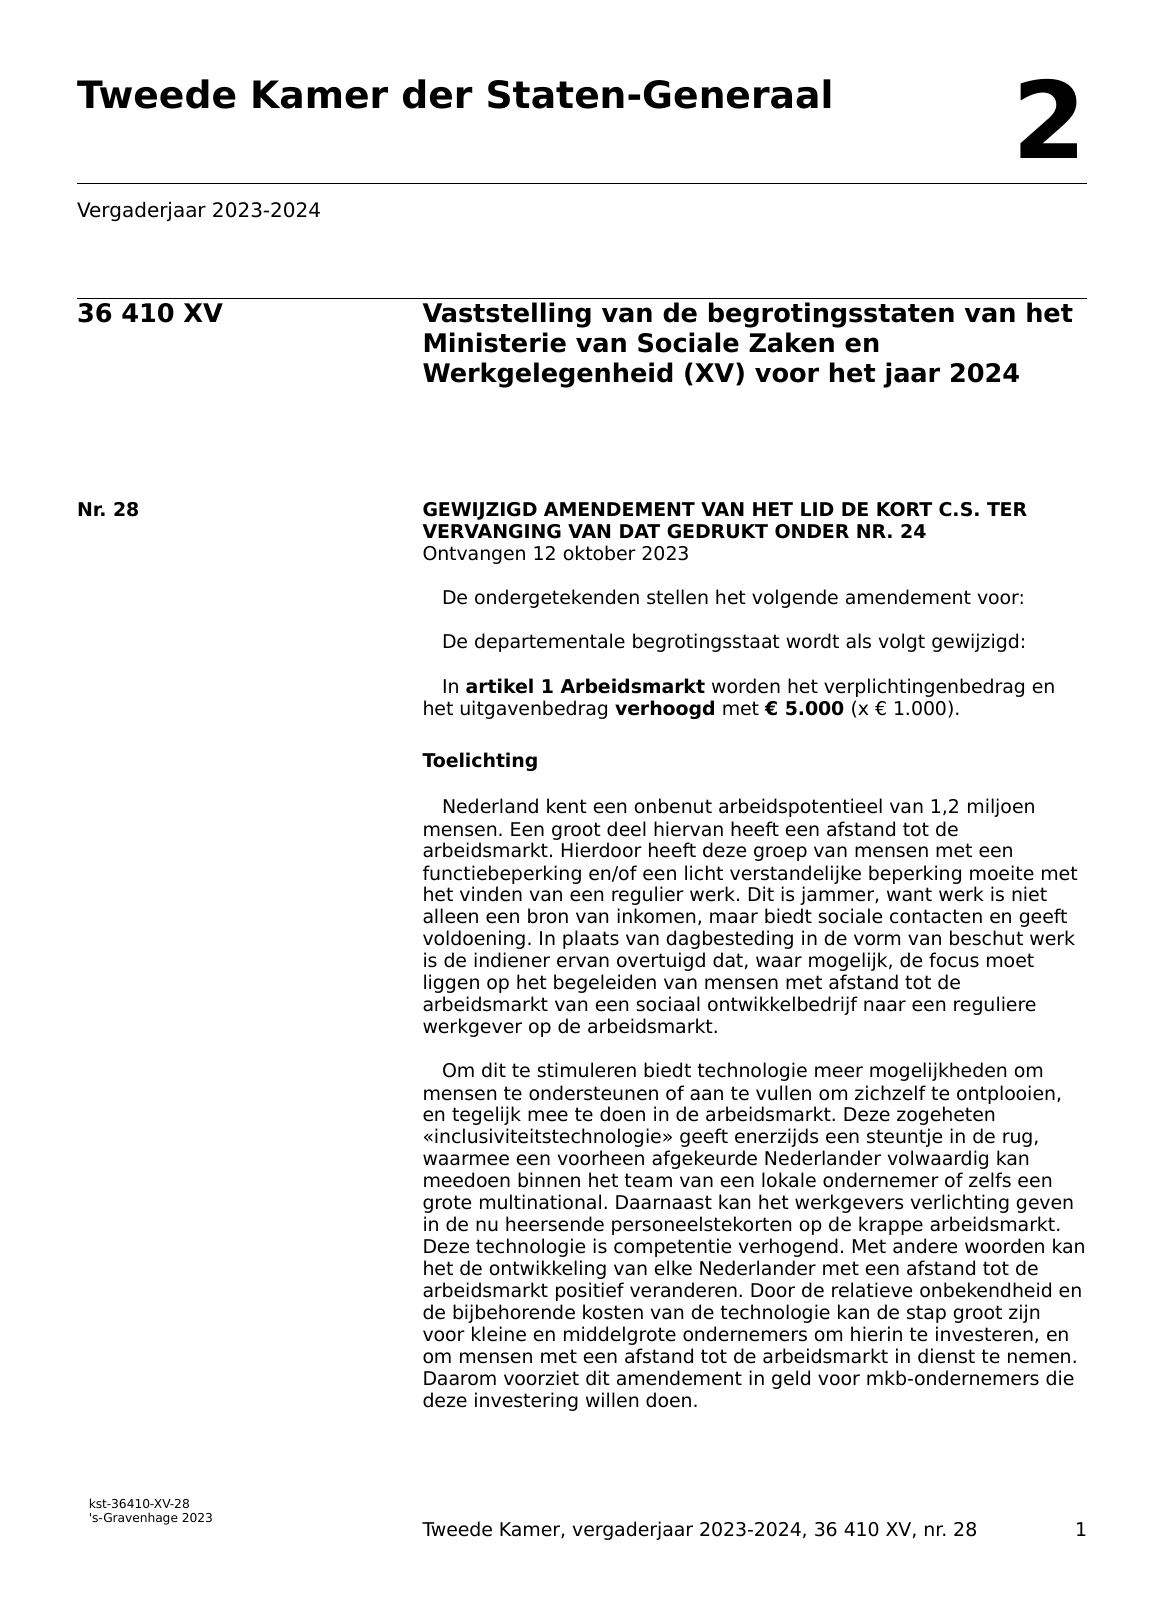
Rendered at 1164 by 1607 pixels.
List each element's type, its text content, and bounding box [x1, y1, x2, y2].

text kst-36410-XV-28 [88, 1497, 323, 1511]
table_cell Vergaderjaar 2023-2024 [77, 184, 1087, 298]
text Nederland kent een onbenut arbeidspotentieel van 1,2 miljoen mensen. Een groot deel hiervan heeft een afstand tot de arbeidsmarkt. Hierdoor heeft deze groep van mensen met een functiebeperking en/of een licht verstandelijke beperking moeite met het vinden van een regulier werk. Dit is jammer, want werk is niet alleen een bron van inkomen, maar biedt sociale contacten en geeft voldoening. In plaats van dagbesteding in de vorm van beschut werk is de indiener ervan overtuigd dat, waar mogelijk, de focus moet liggen op het begeleiden van mensen met afstand tot de arbeidsmarkt van een sociaal ontwikkelbedrijf naar een reguliere werkgever op de arbeidsmarkt. [422, 796, 1087, 1038]
table_header 2 [886, 59, 1087, 183]
text Ontvangen 12 oktober 2023 [422, 543, 1087, 565]
text De ondergetekenden stellen het volgende amendement voor: [422, 587, 1087, 609]
text Om dit te stimuleren biedt technologie meer mogelijkheden om mensen te ondersteunen of aan te vullen om zichzelf te ontplooien, en tegelijk mee te doen in de arbeidsmarkt. Deze zogeheten «inclusiviteitstechnologie» geeft enerzijds een steuntje in de rug, waarmee een voorheen afgekeurde Nederlander volwaardig kan meedoen binnen het team van een lokale ondernemer of zelfs een grote multinational. Daarnaast kan het werkgevers verlichting geven in de nu heersende personeelstekorten op de krappe arbeidsmarkt. Deze technologie is competentie verhogend. Met andere woorden kan het de ontwikkeling van elke Nederlander met een afstand tot de arbeidsmarkt positief veranderen. Door de relatieve onbekendheid en de bijbehorende kosten van de technologie kan de stap groot zijn voor kleine en middelgrote ondernemers om hierin te investeren, en om mensen met een afstand tot de arbeidsmarkt in dienst te nemen. Daarom voorziet dit amendement in geld voor mkb-ondernemers die deze investering willen doen. [422, 1060, 1087, 1412]
text 's-Gravenhage 2023 [88, 1511, 323, 1525]
subtitle Toelichting [422, 749, 1087, 771]
text De departementale begrotingsstaat wordt als volgt gewijzigd: [422, 631, 1087, 653]
subtitle 36 410 XV Vaststelling van de begrotingsstaten van het Ministerie van Sociale Zaken en Werkgelegenheid (XV) voor het jaar 2024 [77, 299, 1087, 388]
text In artikel 1 Arbeidsmarkt worden het verplichtingenbedrag en het uitgavenbedrag verhoogd met € 5.000 (x € 1.000). [422, 676, 1087, 719]
table_header Tweede Kamer der Staten-Generaal [77, 59, 886, 183]
subtitle Nr. 28 GEWIJZIGD AMENDEMENT VAN HET LID DE KORT C.S. TER VERVANGING VAN DAT GEDRUKT ONDER NR. 24 [77, 499, 1087, 543]
